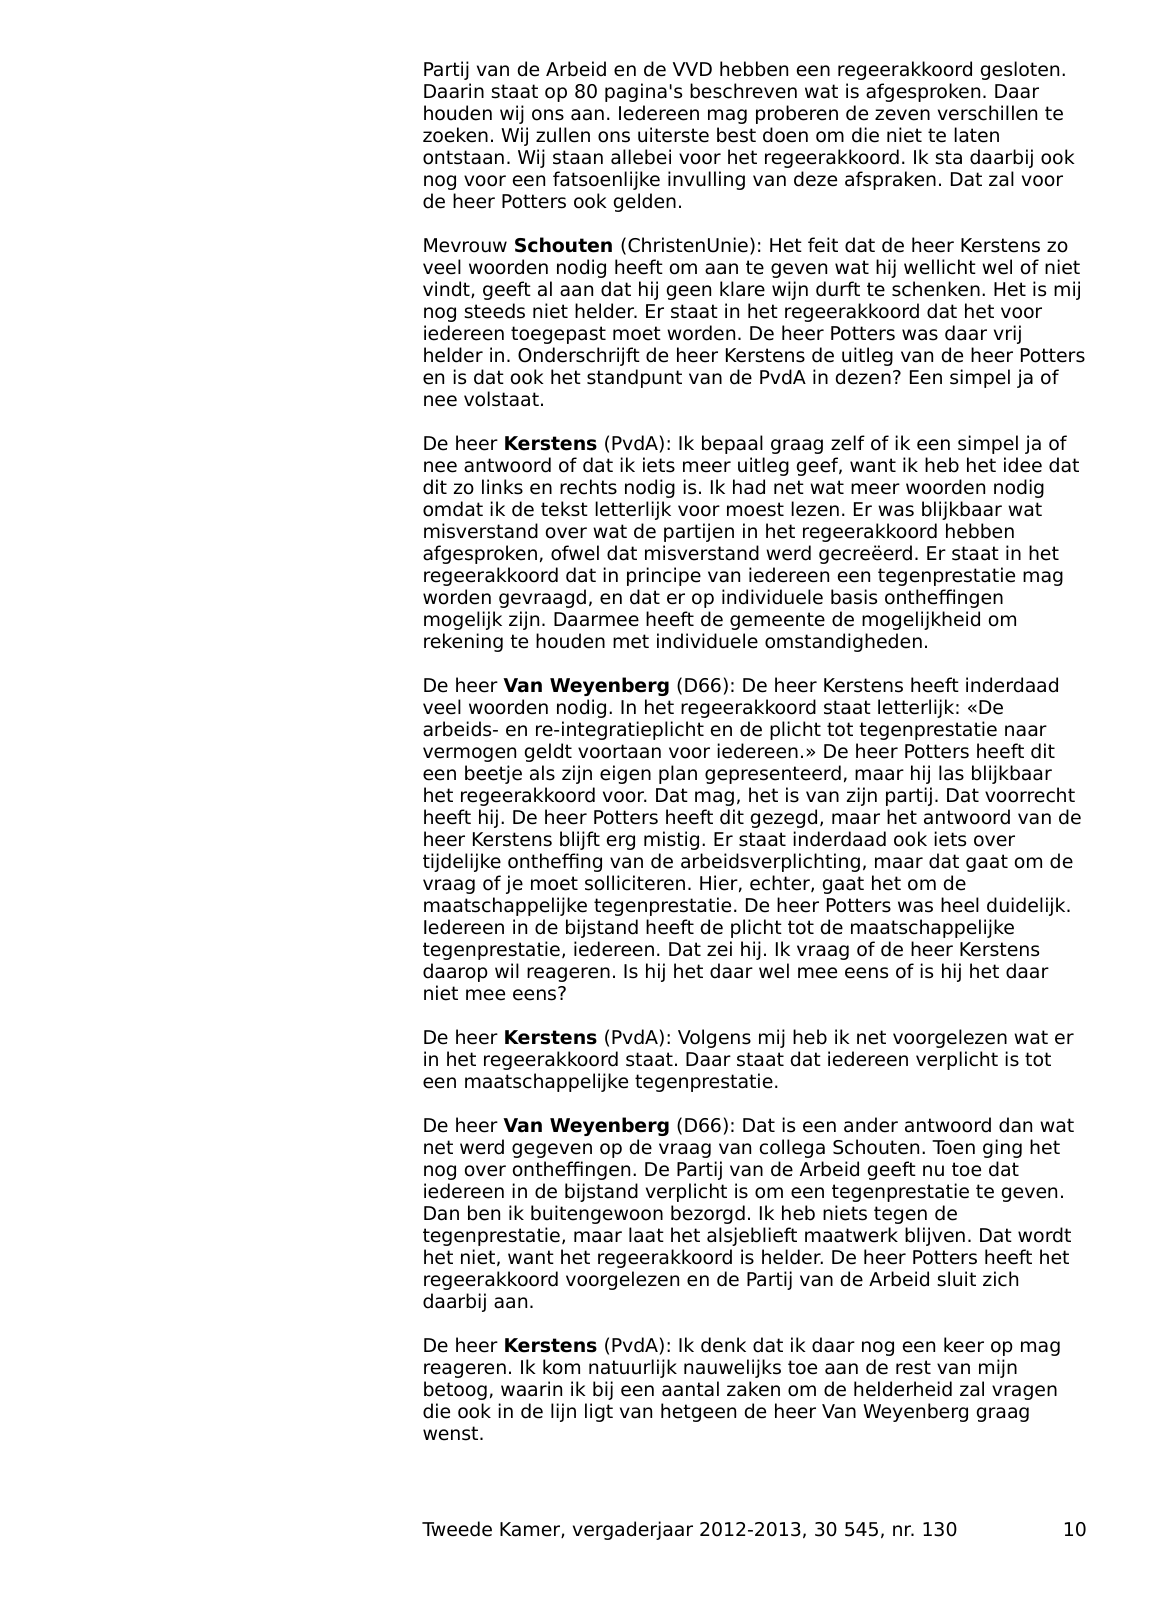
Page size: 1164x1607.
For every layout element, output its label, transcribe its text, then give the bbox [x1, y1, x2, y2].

text De heer Kerstens (PvdA): Ik denk dat ik daar nog een keer op mag reageren. Ik kom natuurlijk nauwelijks toe aan de rest van mijn betoog, waarin ik bij een aantal zaken om de helderheid zal vragen die ook in de lijn ligt van hetgeen de heer Van Weyenberg graag wenst. [422, 1335, 1087, 1445]
text De heer Van Weyenberg (D66): De heer Kerstens heeft inderdaad veel woorden nodig. In het regeerakkoord staat letterlijk: «De arbeids- en re-integratieplicht en de plicht tot tegenprestatie naar vermogen geldt voortaan voor iedereen.» De heer Potters heeft dit een beetje als zijn eigen plan gepresenteerd, maar hij las blijkbaar het regeerakkoord voor. Dat mag, het is van zijn partij. Dat voorrecht heeft hij. De heer Potters heeft dit gezegd, maar het antwoord van de heer Kerstens blijft erg mistig. Er staat inderdaad ook iets over tijdelijke ontheffing van de arbeidsverplichting, maar dat gaat om de vraag of je moet solliciteren. Hier, echter, gaat het om de maatschappelijke tegenprestatie. De heer Potters was heel duidelijk. Iedereen in de bijstand heeft de plicht tot de maatschappelijke tegenprestatie, iedereen. Dat zei hij. Ik vraag of de heer Kerstens daarop wil reageren. Is hij het daar wel mee eens of is hij het daar niet mee eens? [422, 675, 1087, 1005]
text Mevrouw Schouten (ChristenUnie): Het feit dat de heer Kerstens zo veel woorden nodig heeft om aan te geven wat hij wellicht wel of niet vindt, geeft al aan dat hij geen klare wijn durft te schenken. Het is mij nog steeds niet helder. Er staat in het regeerakkoord dat het voor iedereen toegepast moet worden. De heer Potters was daar vrij helder in. Onderschrijft de heer Kerstens de uitleg van de heer Potters en is dat ook het standpunt van de PvdA in dezen? Een simpel ja of nee volstaat. [422, 235, 1087, 411]
text Partij van de Arbeid en de VVD hebben een regeerakkoord gesloten. Daarin staat op 80 pagina's beschreven wat is afgesproken. Daar houden wij ons aan. Iedereen mag proberen de zeven verschillen te zoeken. Wij zullen ons uiterste best doen om die niet te laten ontstaan. Wij staan allebei voor het regeerakkoord. Ik sta daarbij ook nog voor een fatsoenlijke invulling van deze afspraken. Dat zal voor de heer Potters ook gelden. [422, 59, 1087, 213]
text De heer Van Weyenberg (D66): Dat is een ander antwoord dan wat net werd gegeven op de vraag van collega Schouten. Toen ging het nog over ontheffingen. De Partij van de Arbeid geeft nu toe dat iedereen in de bijstand verplicht is om een tegenprestatie te geven. Dan ben ik buitengewoon bezorgd. Ik heb niets tegen de tegenprestatie, maar laat het alsjeblieft maatwerk blijven. Dat wordt het niet, want het regeerakkoord is helder. De heer Potters heeft het regeerakkoord voorgelezen en de Partij van de Arbeid sluit zich daarbij aan. [422, 1115, 1087, 1313]
text De heer Kerstens (PvdA): Volgens mij heb ik net voorgelezen wat er in het regeerakkoord staat. Daar staat dat iedereen verplicht is tot een maatschappelijke tegenprestatie. [422, 1027, 1087, 1093]
text De heer Kerstens (PvdA): Ik bepaal graag zelf of ik een simpel ja of nee antwoord of dat ik iets meer uitleg geef, want ik heb het idee dat dit zo links en rechts nodig is. Ik had net wat meer woorden nodig omdat ik de tekst letterlijk voor moest lezen. Er was blijkbaar wat misverstand over wat de partijen in het regeerakkoord hebben afgesproken, ofwel dat misverstand werd gecreëerd. Er staat in het regeerakkoord dat in principe van iedereen een tegenprestatie mag worden gevraagd, en dat er op individuele basis ontheffingen mogelijk zijn. Daarmee heeft de gemeente de mogelijkheid om rekening te houden met individuele omstandigheden. [422, 433, 1087, 653]
